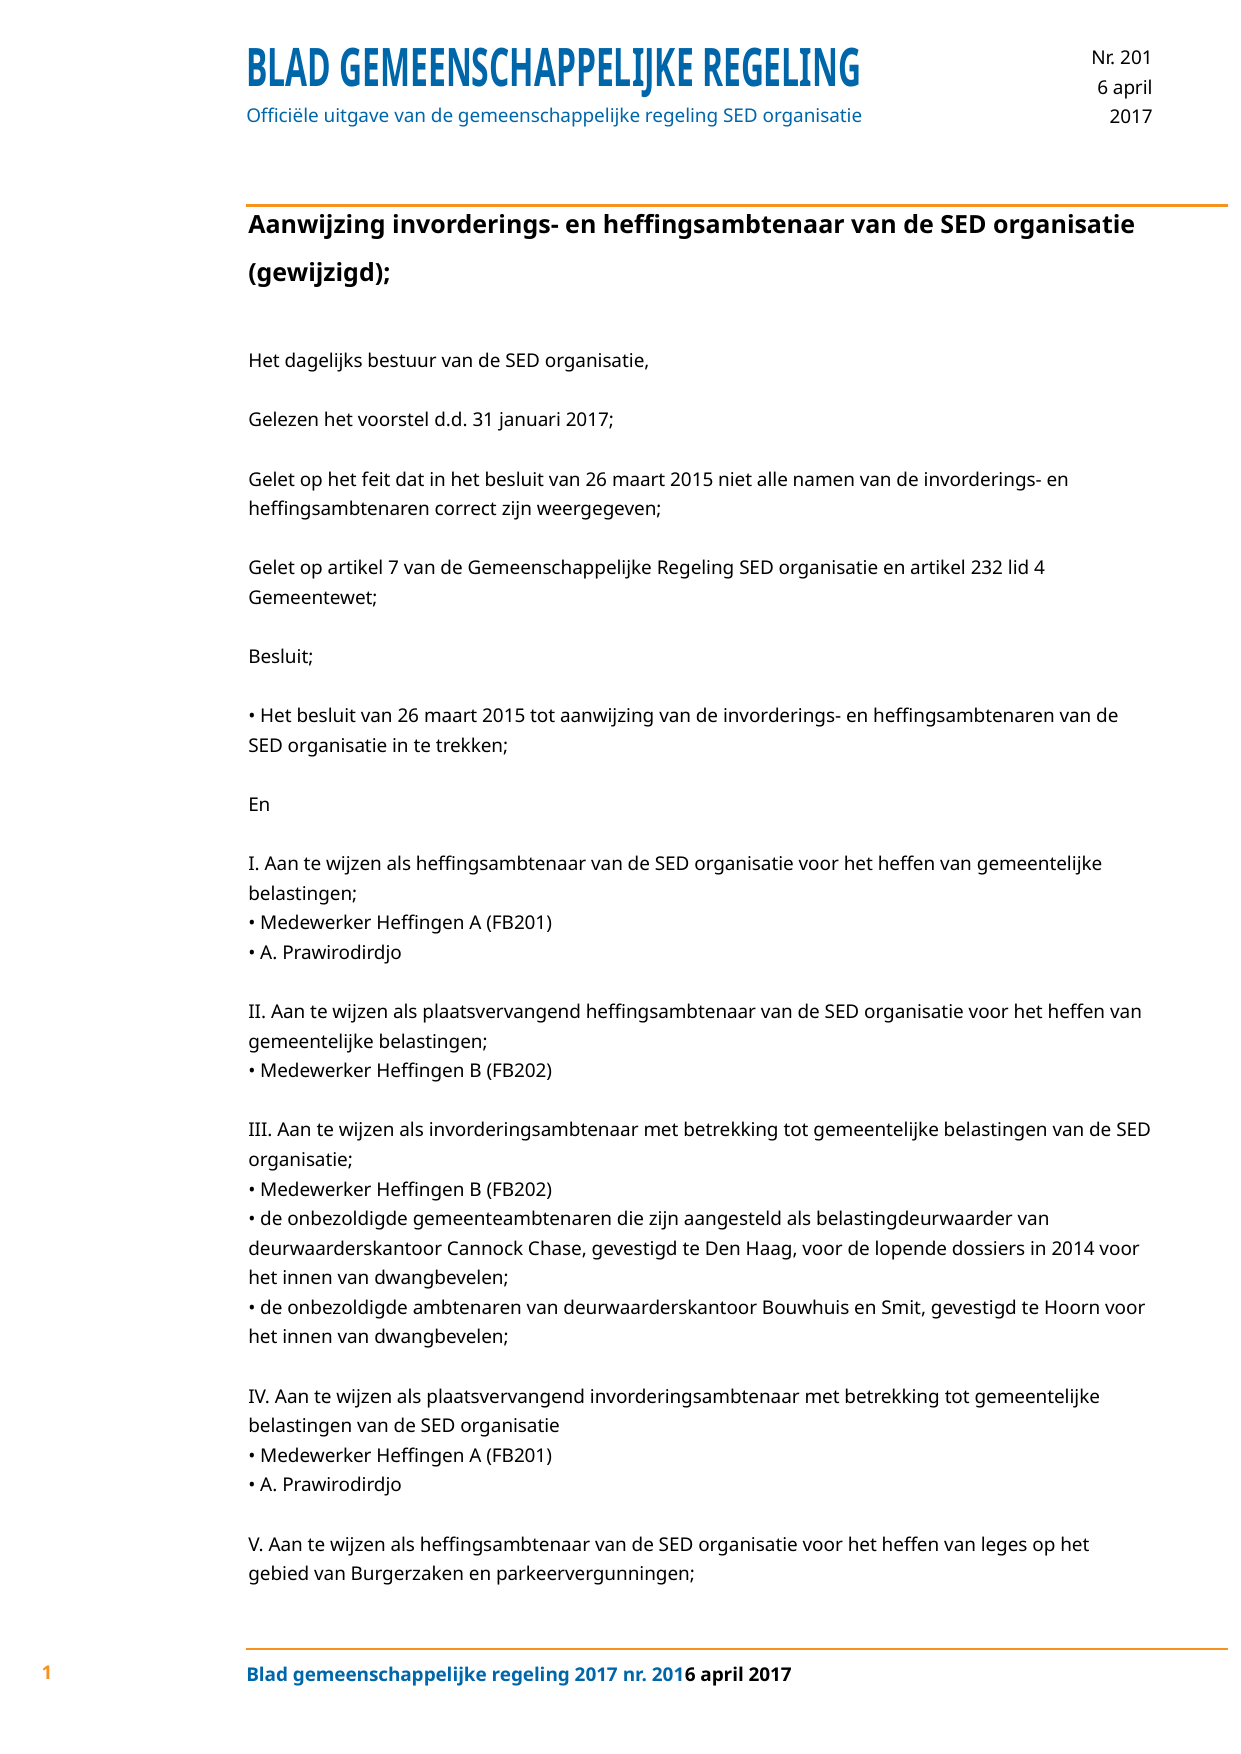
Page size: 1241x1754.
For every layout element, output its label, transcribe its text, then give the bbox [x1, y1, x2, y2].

text I. Aan te wijzen als heffingsambtenaar van de SED organisatie voor het heffen van gemeentelijke belastingen; [248, 850, 1152, 906]
text Besluit; [248, 643, 1152, 669]
text V. Aan te wijzen als heffingsambtenaar van de SED organisatie voor het heffen van leges op het gebied van Burgerzaken en parkeervergunningen; [248, 1531, 1152, 1586]
picture [41, 47, 231, 172]
text En [248, 791, 1152, 817]
text • de onbezoldigde gemeenteambtenaren die zijn aangesteld als belastingdeurwaarder van deurwaarderskantoor Cannock Chase, gevestigd te Den Haag, voor de lopende dossiers in 2014 voor het innen van dwangbevelen; [248, 1205, 1152, 1290]
text IV. Aan te wijzen als plaatsvervangend invorderingsambtenaar met betrekking tot gemeentelijke belastingen van de SED organisatie [248, 1383, 1152, 1438]
text Aanwijzing invorderings- en heffingsambtenaar van de SED organisatie (gewijzigd); [248, 207, 1152, 288]
text • de onbezoldigde ambtenaren van deurwaarderskantoor Bouwhuis en Smit, gevestigd te Hoorn voor het innen van dwangbevelen; [248, 1294, 1152, 1349]
text Het dagelijks bestuur van de SED organisatie, [248, 347, 1152, 373]
text Gelet op het feit dat in het besluit van 26 maart 2015 niet alle namen van de invorderings- en heffingsambtenaren correct zijn weergegeven; [248, 466, 1152, 521]
text • Medewerker Heffingen B (FB202) [248, 1176, 1152, 1202]
text • A. Prawirodirdjo [248, 939, 1152, 965]
text • Medewerker Heffingen B (FB202) [248, 1057, 1152, 1083]
text Gelet op artikel 7 van de Gemeenschappelijke Regeling SED organisatie en artikel 232 lid 4 Gemeentewet; [248, 554, 1152, 610]
text • Het besluit van 26 maart 2015 tot aanwijzing van de invorderings- en heffingsambtenaren van de SED organisatie in te trekken; [248, 702, 1152, 758]
text • Medewerker Heffingen A (FB201) [248, 1442, 1152, 1468]
text • Medewerker Heffingen A (FB201) [248, 909, 1152, 935]
text Gelezen het voorstel d.d. 31 januari 2017; [248, 407, 1152, 432]
text II. Aan te wijzen als plaatsvervangend heffingsambtenaar van de SED organisatie voor het heffen van gemeentelijke belastingen; [248, 998, 1152, 1054]
text III. Aan te wijzen als invorderingsambtenaar met betrekking tot gemeentelijke belastingen van de SED organisatie; [248, 1117, 1152, 1172]
text • A. Prawirodirdjo [248, 1472, 1152, 1497]
